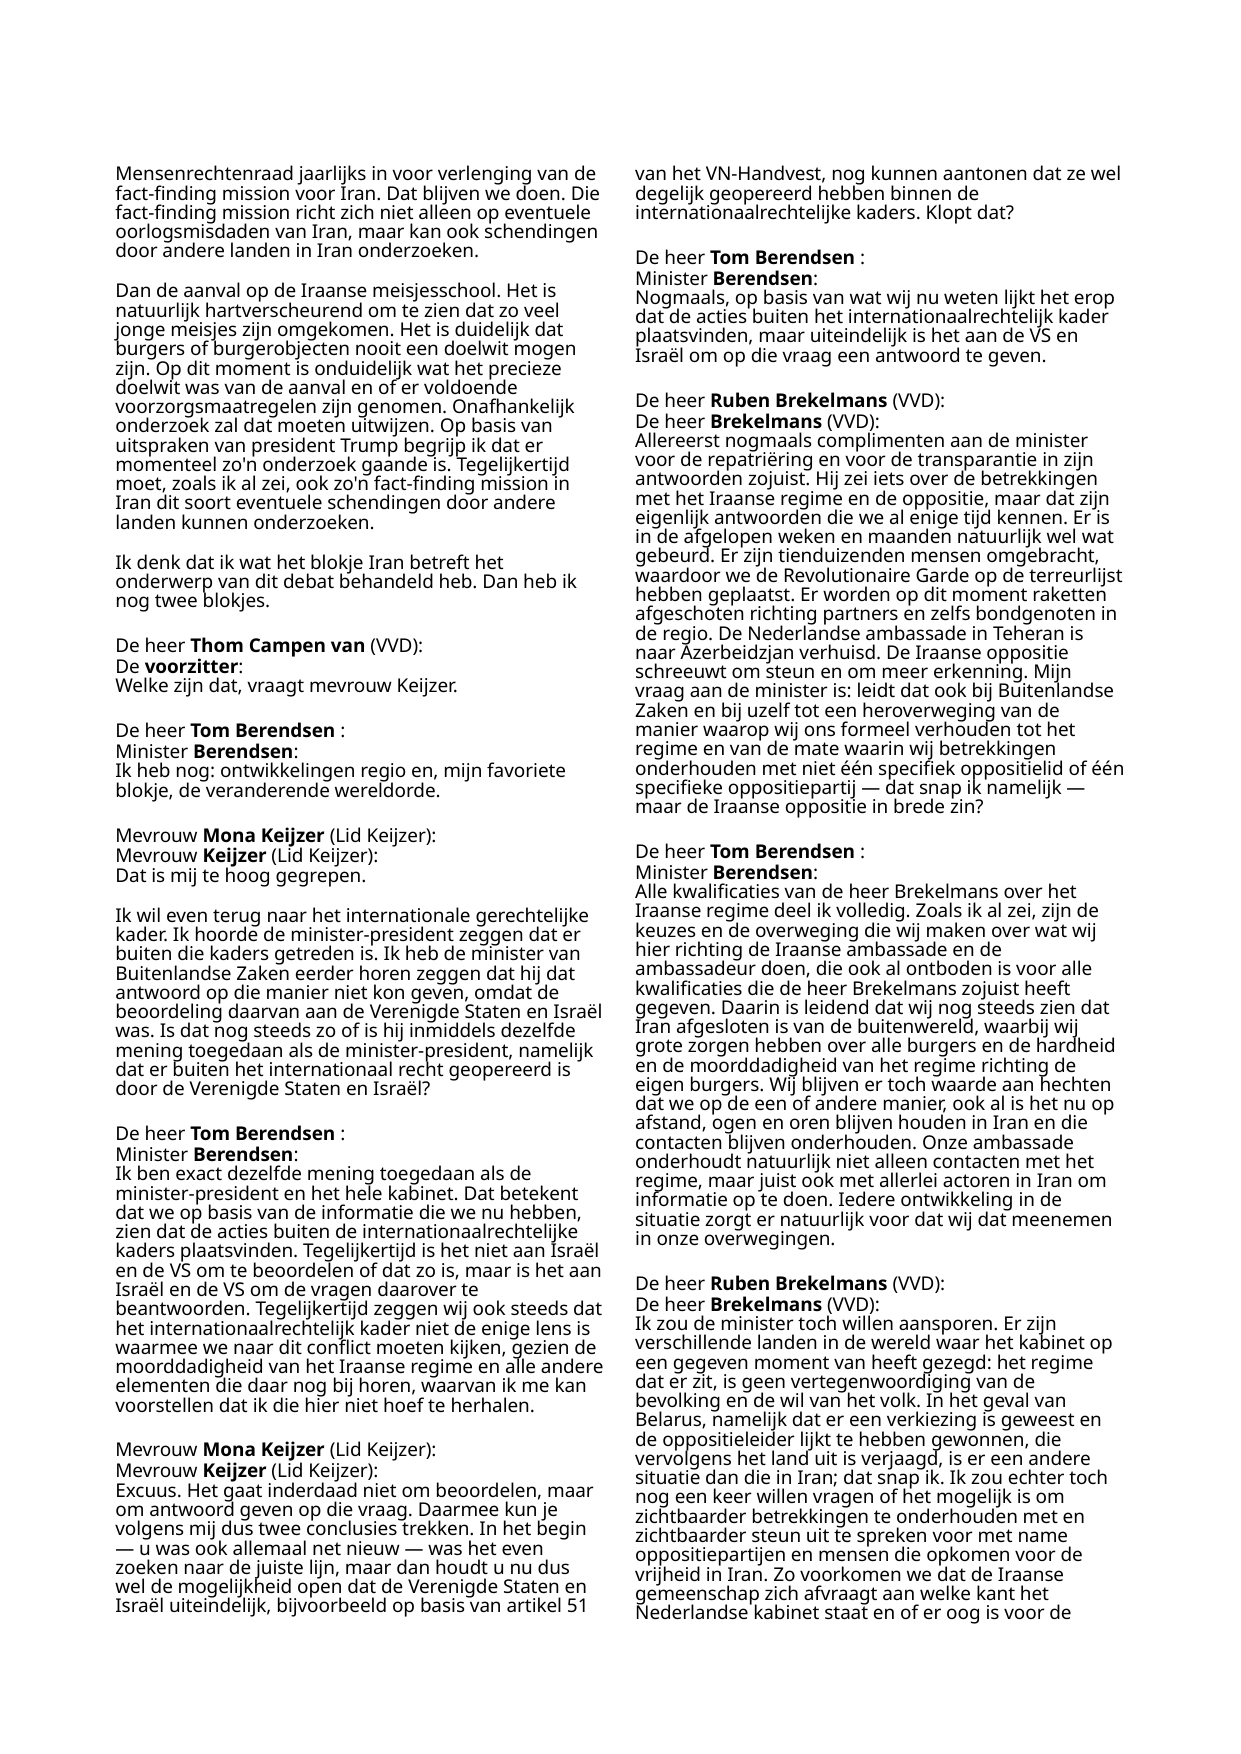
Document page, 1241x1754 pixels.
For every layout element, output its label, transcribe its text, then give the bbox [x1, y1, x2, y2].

text Mevrouw Keijzer (Lid Keijzer): [115, 847, 605, 867]
text Allereerst nogmaals complimenten aan de minister voor de repatriëring en voor de transparantie in zijn antwoorden zojuist. Hij zei iets over de betrekkingen met het Iraanse regime en de oppositie, maar dat zijn eigenlijk antwoorden die we al enige tijd kennen. Er is in de afgelopen weken en maanden natuurlijk wel wat gebeurd. Er zijn tienduizenden mensen omgebracht, waardoor we de Revolutionaire Garde op de terreurlijst hebben geplaatst. Er worden op dit moment raketten afgeschoten richting partners en zelfs bondgenoten in de regio. De Nederlandse ambassade in Teheran is naar Azerbeidzjan verhuisd. De Iraanse oppositie schreeuwt om steun en om meer erkenning. Mijn vraag aan de minister is: leidt dat ook bij Buitenlandse Zaken en bij uzelf tot een heroverweging van de manier waarop wij ons formeel verhouden tot het regime en van de mate waarin wij betrekkingen onderhouden met niet één specifiek oppositielid of één specifieke oppositiepartij — dat snap ik namelijk — maar de Iraanse oppositie in brede zin? [635, 432, 1125, 817]
text Minister Berendsen: [635, 270, 1125, 289]
text De heer Ruben Brekelmans (VVD): [635, 387, 1125, 413]
text De heer Thom Campen van (VVD): [115, 632, 605, 658]
text Mevrouw Keijzer (Lid Keijzer): [115, 1462, 605, 1482]
text Dan de aanval op de Iraanse meisjesschool. Het is natuurlijk hartverscheurend om te zien dat zo veel jonge meisjes zijn omgekomen. Het is duidelijk dat burgers of burgerobjecten nooit een doelwit mogen zijn. Op dit moment is onduidelijk wat het precieze doelwit was van de aanval en of er voldoende voorzorgsmaatregelen zijn genomen. Onafhankelijk onderzoek zal dat moeten uitwijzen. Op basis van uitspraken van president Trump begrijp ik dat er momenteel zo'n onderzoek gaande is. Tegelijkertijd moet, zoals ik al zei, ook zo'n fact-finding mission in Iran dit soort eventuele schendingen door andere landen kunnen onderzoeken. [115, 282, 605, 533]
text Ik wil even terug naar het internationale gerechtelijke kader. Ik hoorde de minister-president zeggen dat er buiten die kaders getreden is. Ik heb de minister van Buitenlandse Zaken eerder horen zeggen dat hij dat antwoord op die manier niet kon geven, omdat de beoordeling daarvan aan de Verenigde Staten en Israël was. Is dat nog steeds zo of is hij inmiddels dezelfde mening toegedaan als de minister-president, namelijk dat er buiten het internationaal recht geopereerd is door de Verenigde Staten en Israël? [115, 907, 605, 1099]
text Ik ben exact dezelfde mening toegedaan als de minister-president en het hele kabinet. Dat betekent dat we op basis van de informatie die we nu hebben, zien dat de acties buiten de internationaalrechtelijke kaders plaatsvinden. Tegelijkertijd is het niet aan Israël en de VS om te beoordelen of dat zo is, maar is het aan Israël en de VS om de vragen daarover te beantwoorden. Tegelijkertijd zeggen wij ook steeds dat het internationaalrechtelijk kader niet de enige lens is waarmee we naar dit conflict moeten kijken, gezien de moorddadigheid van het Iraanse regime en alle andere elementen die daar nog bij horen, waarvan ik me kan voorstellen dat ik die hier niet hoef te herhalen. [115, 1165, 605, 1416]
text Minister Berendsen: [115, 743, 605, 762]
text Alle kwalificaties van de heer Brekelmans over het Iraanse regime deel ik volledig. Zoals ik al zei, zijn de keuzes en de overweging die wij maken over wat wij hier richting de Iraanse ambassade en de ambassadeur doen, die ook al ontboden is voor alle kwalificaties die de heer Brekelmans zojuist heeft gegeven. Daarin is leidend dat wij nog steeds zien dat Iran afgesloten is van de buitenwereld, waarbij wij grote zorgen hebben over alle burgers en de hardheid en de moorddadigheid van het regime richting de eigen burgers. Wij blijven er toch waarde aan hechten dat we op de een of andere manier, ook al is het nu op afstand, ogen en oren blijven houden in Iran en die contacten blijven onderhouden. Onze ambassade onderhoudt natuurlijk niet alleen contacten met het regime, maar juist ook met allerlei actoren in Iran om informatie op te doen. Iedere ontwikkeling in de situatie zorgt er natuurlijk voor dat wij dat meenemen in onze overwegingen. [635, 883, 1125, 1249]
text Minister Berendsen: [635, 864, 1125, 883]
text Dat is mij te hoog gegrepen. [115, 867, 605, 886]
text Nogmaals, op basis van wat wij nu weten lijkt het erop dat de acties buiten het internationaalrechtelijk kader plaatsvinden, maar uiteindelijk is het aan de VS en Israël om op die vraag een antwoord te geven. [635, 289, 1125, 366]
text Ik heb nog: ontwikkelingen regio en, mijn favoriete blokje, de veranderende wereldorde. [115, 762, 605, 801]
text De heer Tom Berendsen : [115, 1120, 605, 1146]
text De heer Brekelmans (VVD): [635, 413, 1125, 432]
text Ik denk dat ik wat het blokje Iran betreft het onderwerp van dit debat behandeld heb. Dan heb ik nog twee blokjes. [115, 554, 605, 611]
text De heer Ruben Brekelmans (VVD): [635, 1270, 1125, 1296]
text De voorzitter: [115, 658, 605, 677]
text Excuus. Het gaat inderdaad niet om beoordelen, maar om antwoord geven op die vraag. Daarmee kun je volgens mij dus twee conclusies trekken. In het begin — u was ook allemaal net nieuw — was het even zoeken naar de juiste lijn, maar dan houdt u nu dus wel de mogelijkheid open dat de Verenigde Staten en Israël uiteindelijk, bijvoorbeeld op basis van artikel 51 [115, 1482, 605, 1617]
text De heer Tom Berendsen : [115, 717, 605, 743]
text Mevrouw Mona Keijzer (Lid Keijzer): [115, 822, 605, 847]
text Mevrouw Mona Keijzer (Lid Keijzer): [115, 1437, 605, 1462]
text De heer Brekelmans (VVD): [635, 1296, 1125, 1315]
text De heer Tom Berendsen : [635, 244, 1125, 270]
text van het VN-Handvest, nog kunnen aantonen dat ze wel degelijk geopereerd hebben binnen de internationaalrechtelijke kaders. Klopt dat? [635, 165, 1125, 223]
text Welke zijn dat, vraagt mevrouw Keijzer. [115, 677, 605, 697]
text De heer Tom Berendsen : [635, 838, 1125, 864]
text Mensenrechtenraad jaarlijks in voor verlenging van de fact-finding mission voor Iran. Dat blijven we doen. Die fact-finding mission richt zich niet alleen op eventuele oorlogsmisdaden van Iran, maar kan ook schendingen door andere landen in Iran onderzoeken. [115, 165, 605, 262]
text Ik zou de minister toch willen aansporen. Er zijn verschillende landen in de wereld waar het kabinet op een gegeven moment van heeft gezegd: het regime dat er zit, is geen vertegenwoordiging van de bevolking en de wil van het volk. In het geval van Belarus, namelijk dat er een verkiezing is geweest en de oppositieleider lijkt te hebben gewonnen, die vervolgens het land uit is verjaagd, is er een andere situatie dan die in Iran; dat snap ik. Ik zou echter toch nog een keer willen vragen of het mogelijk is om zichtbaarder betrekkingen te onderhouden met en zichtbaarder steun uit te spreken voor met name oppositiepartijen en mensen die opkomen voor de vrijheid in Iran. Zo voorkomen we dat de Iraanse gemeenschap zich afvraagt aan welke kant het Nederlandse kabinet staat en of er oog is voor de [635, 1315, 1125, 1623]
text Minister Berendsen: [115, 1146, 605, 1165]
